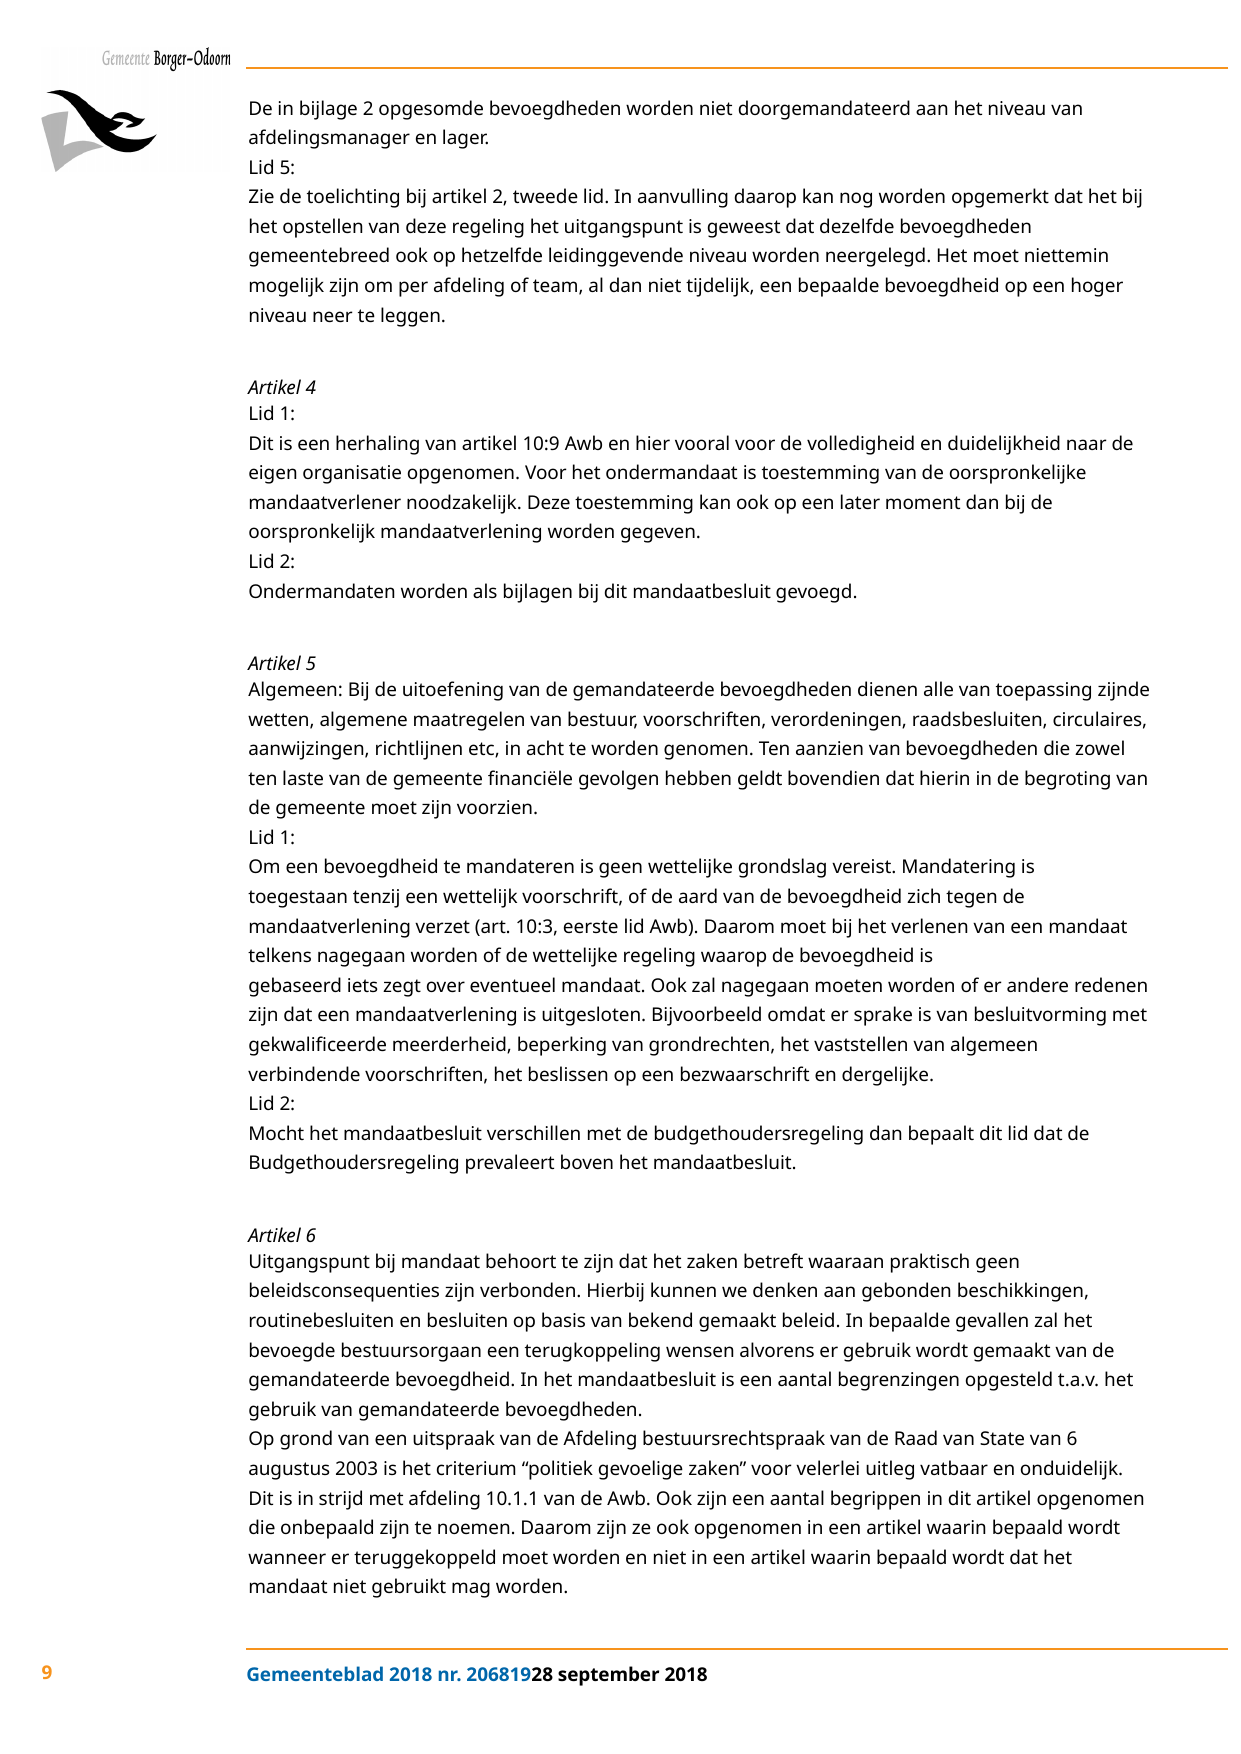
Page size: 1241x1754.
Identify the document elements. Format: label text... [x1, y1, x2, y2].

text Dit is een herhaling van artikel 10:9 Awb en hier vooral voor de volledigheid en duidelijkheid naar de eigen organisatie opgenomen. Voor het ondermandaat is toestemming van de oorspronkelijke mandaatverlener noodzakelijk. Deze toestemming kan ook op een later moment dan bij de oorspronkelijk mandaatverlening worden gegeven. [248, 430, 1152, 544]
text Op grond van een uitspraak van de Afdeling bestuursrechtspraak van de Raad van State van 6 augustus 2003 is het criterium “politiek gevoelige zaken” voor velerlei uitleg vatbaar en onduidelijk. Dit is in strijd met afdeling 10.1.1 van de Awb. Ook zijn een aantal begrippen in dit artikel opgenomen die onbepaald zijn te noemen. Daarom zijn ze ook opgenomen in een artikel waarin bepaald wordt wanneer er teruggekoppeld moet worden en niet in een artikel waarin bepaald wordt dat het mandaat niet gebruikt mag worden. [248, 1426, 1152, 1599]
text Uitgangspunt bij mandaat behoort te zijn dat het zaken betreft waaraan praktisch geen [248, 1248, 1152, 1274]
text Mocht het mandaatbesluit verschillen met de budgethoudersregeling dan bepaalt dit lid dat de Budgethoudersregeling prevaleert boven het mandaatbesluit. [248, 1120, 1152, 1175]
text Algemeen: Bij de uitoefening van de gemandateerde bevoegdheden dienen alle van toepassing zijnde wetten, algemene maatregelen van bestuur, voorschriften, verordeningen, raadsbesluiten, circulaires, aanwijzingen, richtlijnen etc, in acht te worden genomen. Ten aanzien van bevoegdheden die zowel ten laste van de gemeente financiële gevolgen hebben geldt bovendien dat hierin in de begroting van de gemeente moet zijn voorzien. [248, 676, 1152, 820]
text Artikel 5 [248, 651, 1152, 676]
text gebaseerd iets zegt over eventueel mandaat. Ook zal nagegaan moeten worden of er andere redenen zijn dat een mandaatverlening is uitgesloten. Bijvoorbeeld omdat er sprake is van besluitvorming met gekwalificeerde meerderheid, beperking van grondrechten, het vaststellen van algemeen verbindende voorschriften, het beslissen op een bezwaarschrift en dergelijke. [248, 972, 1152, 1087]
text beleidsconsequenties zijn verbonden. Hierbij kunnen we denken aan gebonden beschikkingen, routinebesluiten en besluiten op basis van bekend gemaakt beleid. In bepaalde gevallen zal het bevoegde bestuursorgaan een terugkoppeling wensen alvorens er gebruik wordt gemaakt van de [248, 1278, 1152, 1362]
text Lid 2: [248, 548, 1152, 574]
text Lid 5: [248, 154, 1152, 180]
text De in bijlage 2 opgesomde bevoegdheden worden niet doorgemandateerd aan het niveau van afdelingsmanager en lager. [248, 95, 1152, 150]
text Zie de toelichting bij artikel 2, tweede lid. In aanvulling daarop kan nog worden opgemerkt dat het bij het opstellen van deze regeling het uitgangspunt is geweest dat dezelfde bevoegdheden gemeentebreed ook op hetzelfde leidinggevende niveau worden neergelegd. Het moet niettemin mogelijk zijn om per afdeling of team, al dan niet tijdelijk, een bepaalde bevoegdheid op een hoger niveau neer te leggen. [248, 183, 1152, 328]
text Lid 1: [248, 400, 1152, 426]
text Artikel 4 [248, 374, 1152, 400]
text Artikel 6 [248, 1222, 1152, 1248]
text Lid 2: [248, 1090, 1152, 1116]
text mandaatverlening verzet (art. 10:3, eerste lid Awb). Daarom moet bij het verlenen van een mandaat telkens nagegaan worden of de wettelijke regeling waarop de bevoegdheid is [248, 913, 1152, 968]
text gemandateerde bevoegdheid. In het mandaatbesluit is een aantal begrenzingen opgesteld t.a.v. het gebruik van gemandateerde bevoegdheden. [248, 1366, 1152, 1422]
text Ondermandaten worden als bijlagen bij dit mandaatbesluit gevoegd. [248, 578, 1152, 603]
text toegestaan tenzij een wettelijk voorschrift, of de aard van de bevoegdheid zich tegen de [248, 883, 1152, 909]
text Om een bevoegdheid te mandateren is geen wettelijke grondslag vereist. Mandatering is [248, 854, 1152, 879]
picture [41, 47, 231, 172]
text Lid 1: [248, 824, 1152, 850]
